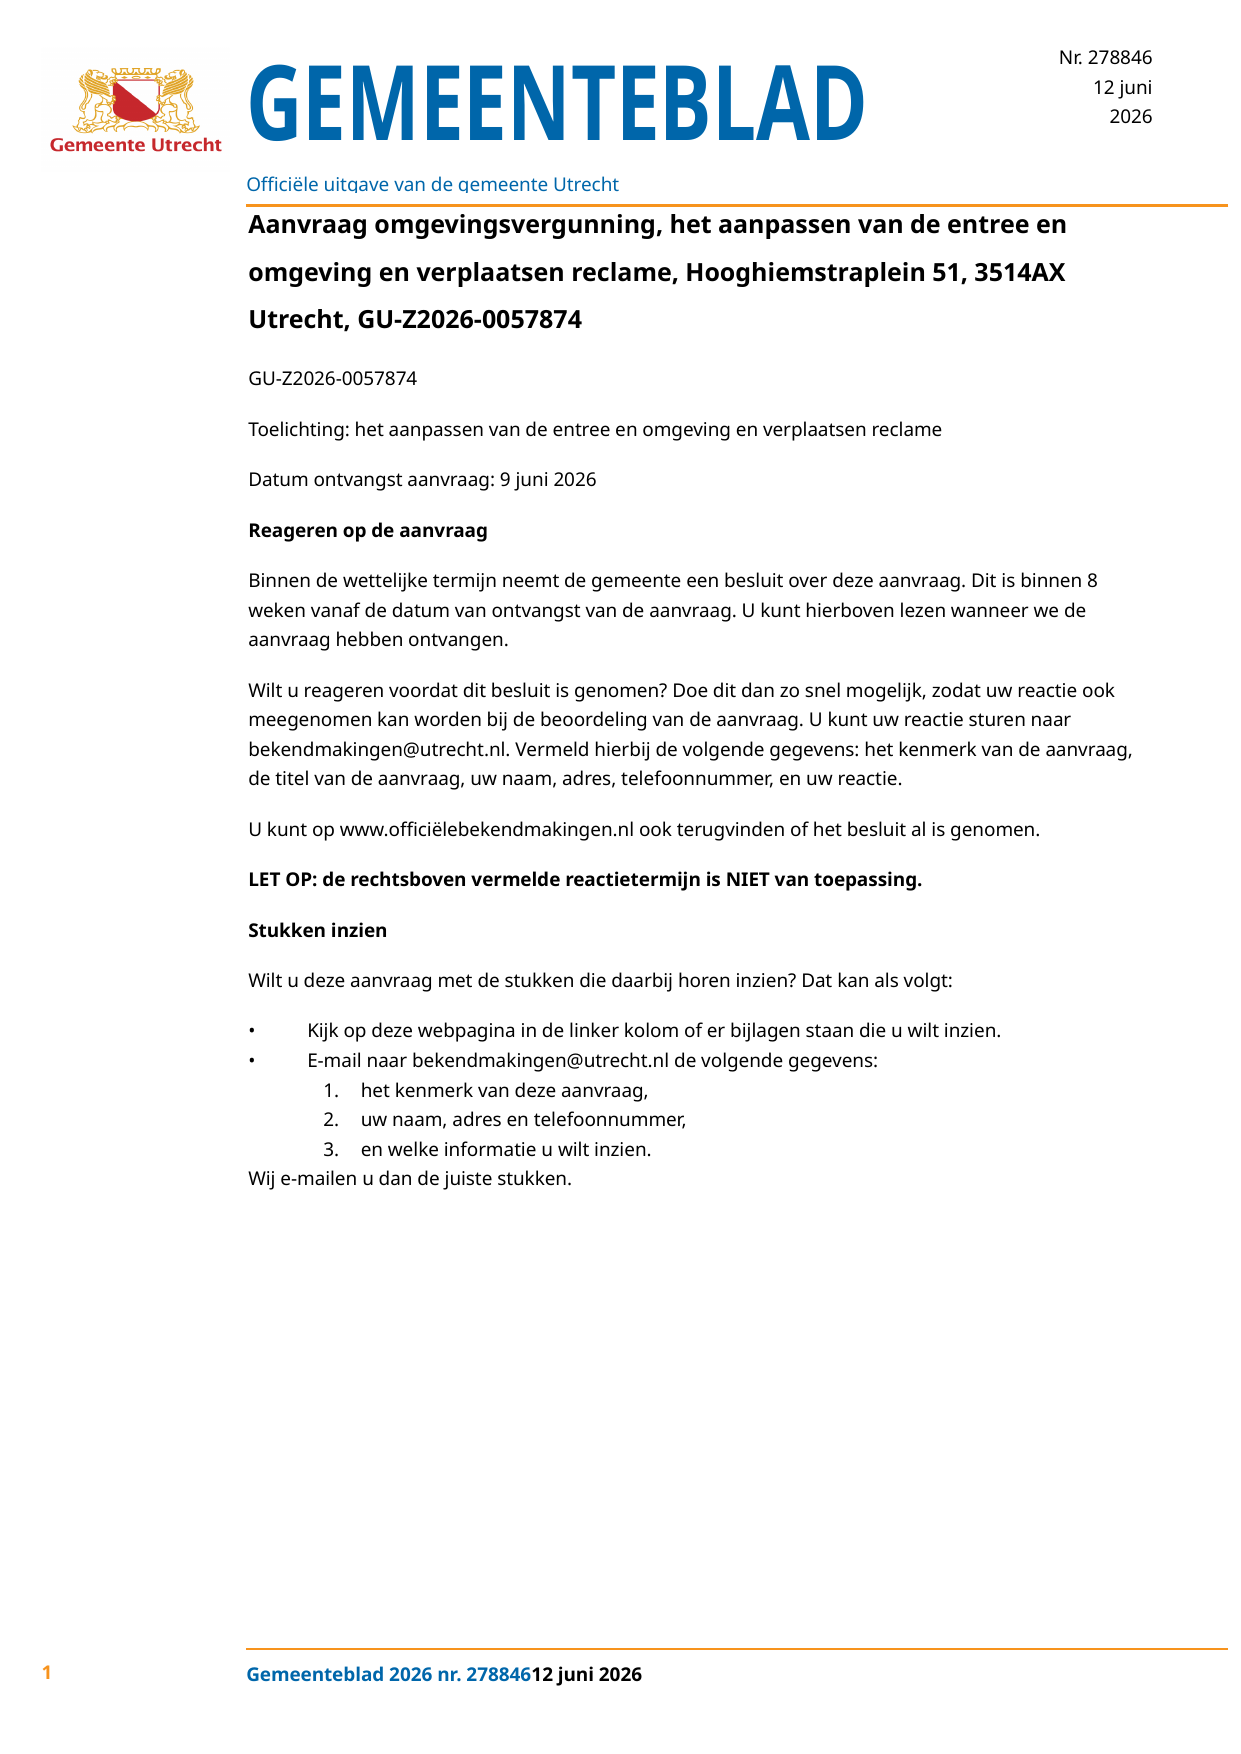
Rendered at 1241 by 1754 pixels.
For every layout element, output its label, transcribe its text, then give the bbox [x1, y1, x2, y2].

text GU-Z2026-0057874 [248, 366, 1152, 391]
list en welke informatie u wilt inzien. [323, 1136, 1152, 1162]
list Kijk op deze webpagina in de linker kolom of er bijlagen staan die u wilt inzien. [248, 1018, 1152, 1043]
text Wij e-mailen u dan de juiste stukken. [248, 1166, 1152, 1191]
list uw naam, adres en telefoonnummer, [323, 1106, 1152, 1132]
text Toelichting: het aanpassen van de entree en omgeving en verplaatsen reclame [248, 416, 1152, 442]
text LET OP: de rechtsboven vermelde reactietermijn is NIET van toepassing. [248, 866, 1152, 892]
text Aanvraag omgevingsvergunning, het aanpassen van de entree en omgeving en verplaatsen reclame, Hooghiemstraplein 51, 3514AX Utrecht, GU-Z2026-0057874 [248, 207, 1152, 336]
text Wilt u deze aanvraag met de stukken die daarbij horen inzien? Dat kan als volgt: [248, 967, 1152, 993]
text Reageren op de aanvraag [248, 517, 1152, 542]
text Datum ontvangst aanvraag: 9 juni 2026 [248, 466, 1152, 492]
picture [41, 47, 231, 172]
list E-mail naar bekendmakingen@utrecht.nl de volgende gegevens: [248, 1047, 1152, 1073]
text Wilt u reageren voordat dit besluit is genomen? Doe dit dan zo snel mogelijk, zodat uw reactie ook meegenomen kan worden bij de beoordeling van de aanvraag. U kunt uw reactie sturen naar bekendmakingen@utrecht.nl. Vermeld hierbij de volgende gegevens: het kenmerk van de aanvraag, de titel van de aanvraag, uw naam, adres, telefoonnummer, en uw reactie. [248, 677, 1152, 791]
list het kenmerk van deze aanvraag, [323, 1077, 1152, 1102]
text U kunt op www.officiëlebekendmakingen.nl ook terugvinden of het besluit al is genomen. [248, 816, 1152, 842]
text Stukken inzien [248, 917, 1152, 942]
text Binnen de wettelijke termijn neemt de gemeente een besluit over deze aanvraag. Dit is binnen 8 weken vanaf de datum van ontvangst van de aanvraag. U kunt hierboven lezen wanneer we de aanvraag hebben ontvangen. [248, 567, 1152, 652]
